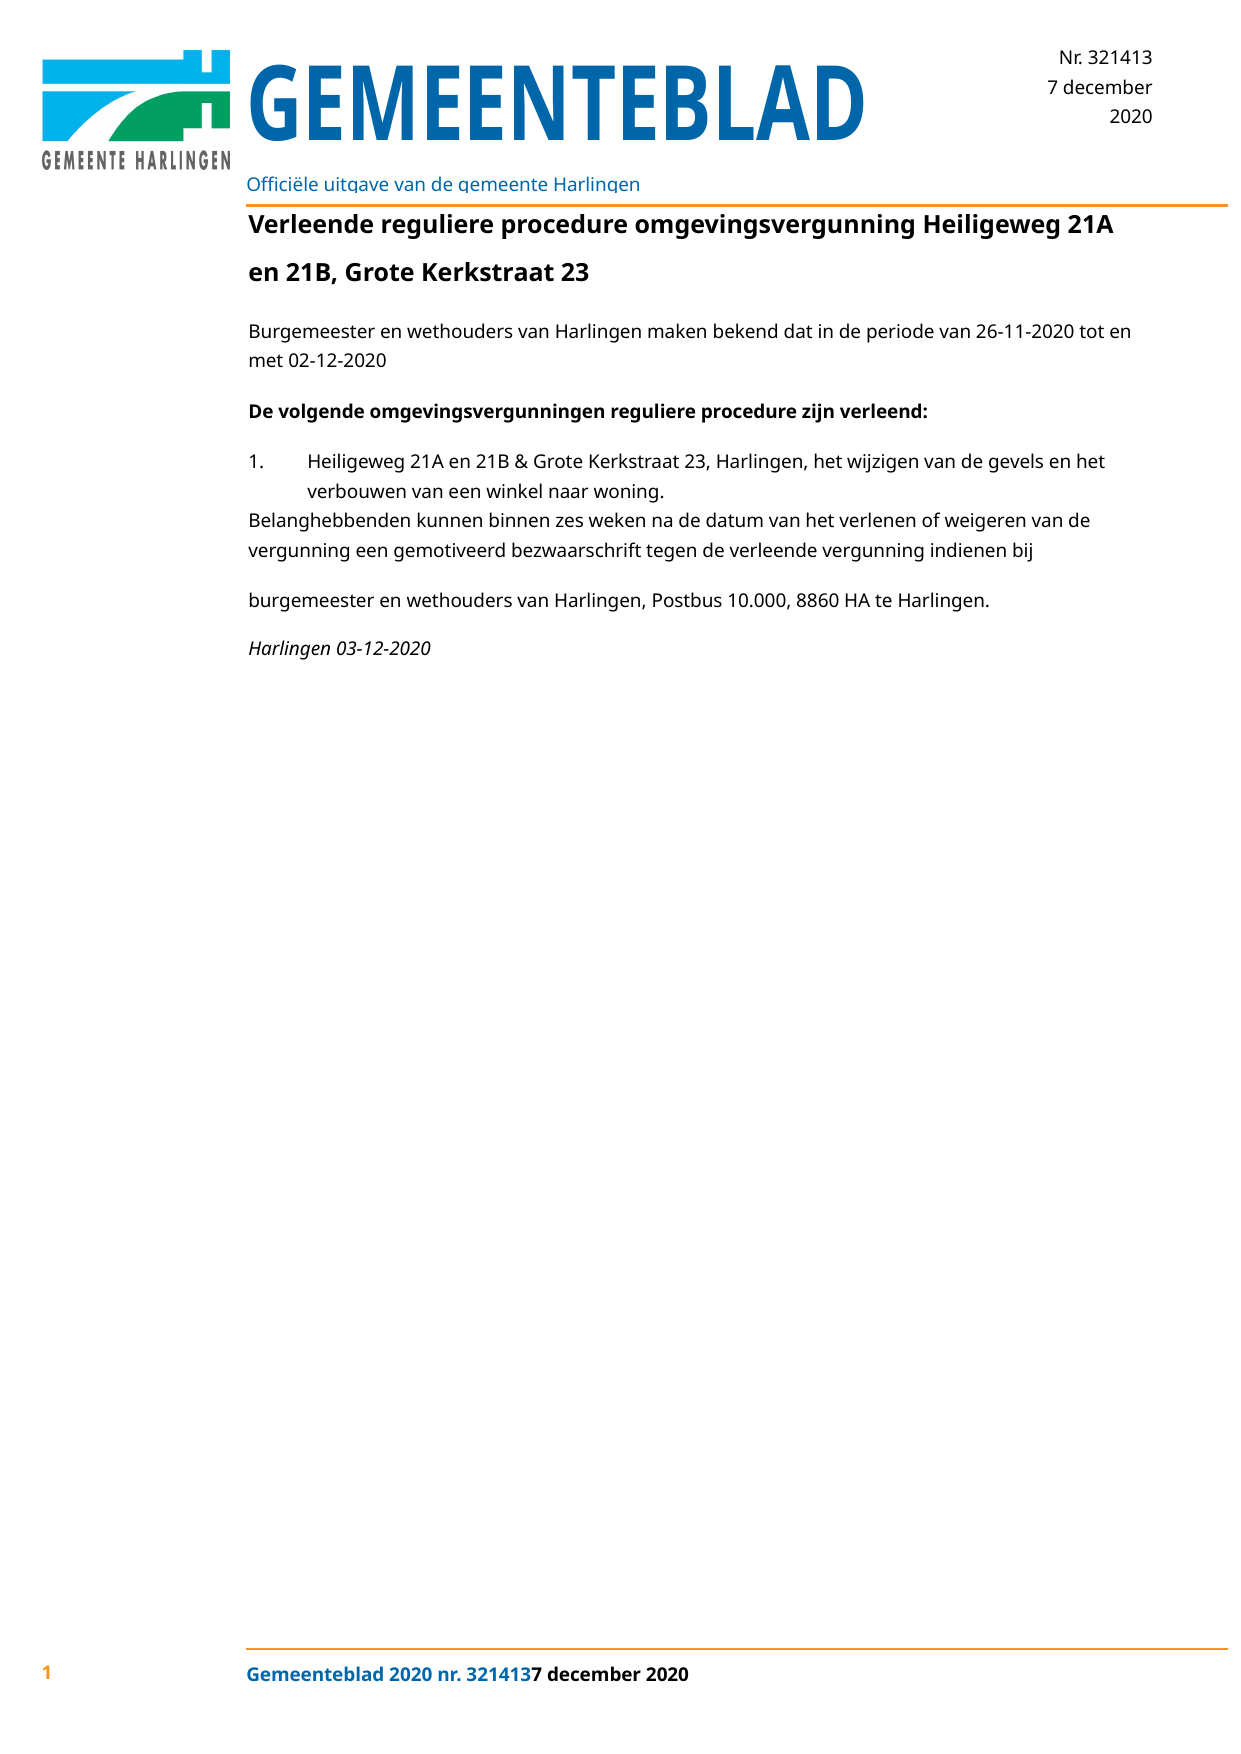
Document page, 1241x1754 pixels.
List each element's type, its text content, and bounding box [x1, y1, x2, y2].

list Heiligeweg 21A en 21B & Grote Kerkstraat 23, Harlingen, het wijzigen van de gevels en het verbouwen van een winkel naar woning. [248, 448, 1152, 504]
text Harlingen 03-12-2020 [248, 635, 1152, 661]
text Burgemeester en wethouders van Harlingen maken bekend dat in de periode van 26-11-2020 tot en met 02-12-2020 [248, 318, 1152, 373]
text Verleende reguliere procedure omgevingsvergunning Heiligeweg 21A en 21B, Grote Kerkstraat 23 [248, 207, 1152, 288]
picture [41, 47, 231, 172]
text De volgende omgevingsvergunningen reguliere procedure zijn verleend: [248, 398, 1152, 424]
text Belanghebbenden kunnen binnen zes weken na de datum van het verlenen of weigeren van de vergunning een gemotiveerd bezwaarschrift tegen de verleende vergunning indienen bij [248, 507, 1152, 563]
text burgemeester en wethouders van Harlingen, Postbus 10.000, 8860 HA te Harlingen. [248, 587, 1152, 613]
